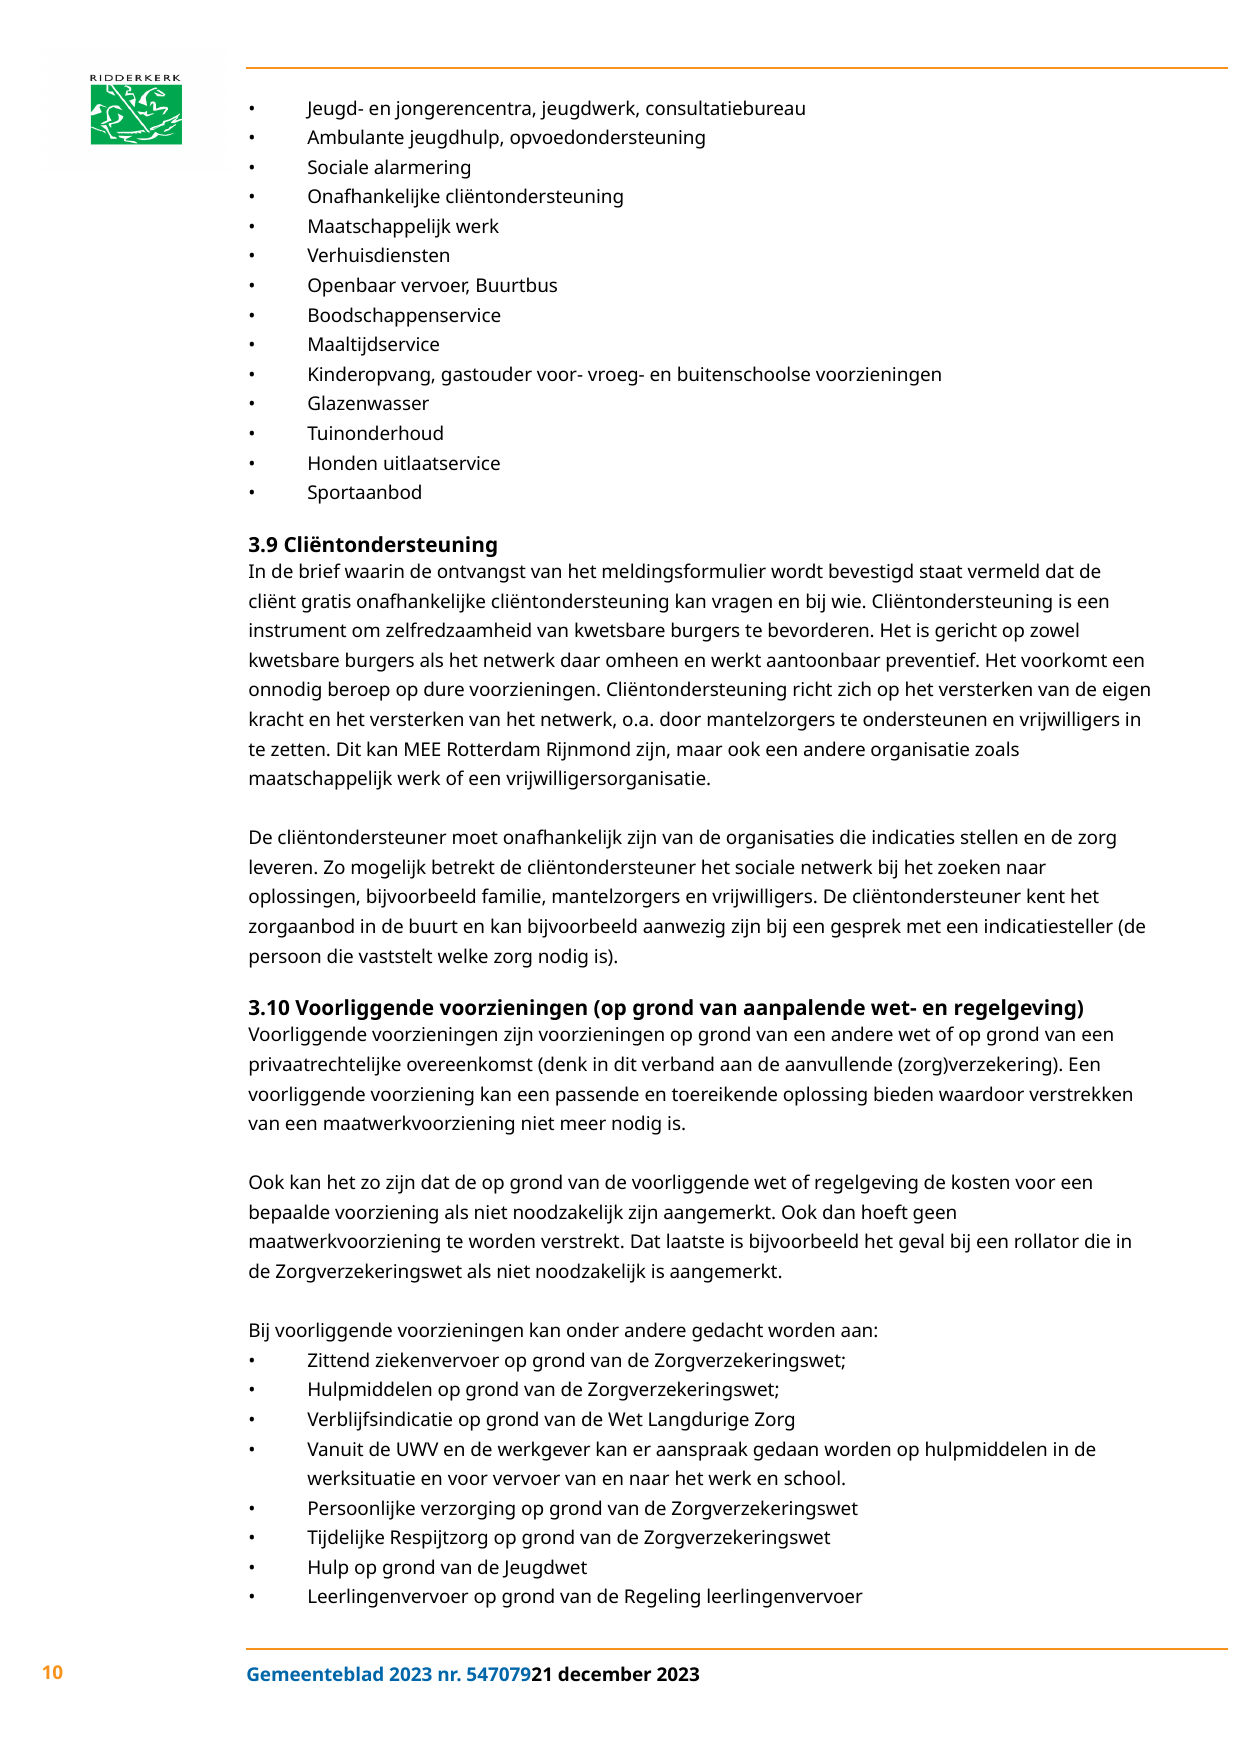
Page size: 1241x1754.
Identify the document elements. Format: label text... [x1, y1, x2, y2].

list Verblijfsindicatie op grond van de Wet Langdurige Zorg [248, 1406, 1152, 1432]
list Jeugd- en jongerencentra, jeugdwerk, consultatiebureau [248, 95, 1152, 121]
list Boodschappenservice [248, 302, 1152, 328]
list Hulpmiddelen op grond van de Zorgverzekeringswet; [248, 1377, 1152, 1402]
list Ambulante jeugdhulp, opvoedondersteuning [248, 124, 1152, 150]
text 3.9 Cliëntondersteuning [248, 530, 1152, 558]
list Sportaanbod [248, 479, 1152, 505]
text In de brief waarin de ontvangst van het meldingsformulier wordt bevestigd staat vermeld dat de cliënt gratis onafhankelijke cliëntondersteuning kan vragen en bij wie. Cliëntondersteuning is een instrument om zelfredzaamheid van kwetsbare burgers te bevorderen. Het is gericht op zowel kwetsbare burgers als het netwerk daar omheen en werkt aantoonbaar preventief. Het voorkomt een onnodig beroep op dure voorzieningen. Cliëntondersteuning richt zich op het versterken van de eigen kracht en het versterken van het netwerk, o.a. door mantelzorgers te ondersteunen en vrijwilligers in te zetten. Dit kan MEE Rotterdam Rijnmond zijn, maar ook een andere organisatie zoals maatschappelijk werk of een vrijwilligersorganisatie. [248, 558, 1152, 791]
list Kinderopvang, gastouder voor- vroeg- en buitenschoolse voorzieningen [248, 361, 1152, 387]
list Onafhankelijke cliëntondersteuning [248, 183, 1152, 209]
text Voorliggende voorzieningen zijn voorzieningen op grond van een andere wet of op grond van een privaatrechtelijke overeenkomst (denk in dit verband aan de aanvullende (zorg)verzekering). Een voorliggende voorziening kan een passende en toereikende oplossing bieden waardoor verstrekken van een maatwerkvoorziening niet meer nodig is. [248, 1022, 1152, 1136]
list Glazenwasser [248, 391, 1152, 416]
list Verhuisdiensten [248, 243, 1152, 268]
list Maatschappelijk werk [248, 213, 1152, 239]
list Persoonlijke verzorging op grond van de Zorgverzekeringswet [248, 1495, 1152, 1521]
text 3.10 Voorliggende voorzieningen (op grond van aanpalende wet- en regelgeving) [248, 993, 1152, 1022]
list Maaltijdservice [248, 331, 1152, 357]
picture [41, 47, 231, 172]
list Leerlingenvervoer op grond van de Regeling leerlingenvervoer [248, 1584, 1152, 1609]
text De cliëntondersteuner moet onafhankelijk zijn van de organisaties die indicaties stellen en de zorg leveren. Zo mogelijk betrekt de cliëntondersteuner het sociale netwerk bij het zoeken naar oplossingen, bijvoorbeeld familie, mantelzorgers en vrijwilligers. De cliëntondersteuner kent het zorgaanbod in de buurt en kan bijvoorbeeld aanwezig zijn bij een gesprek met een indicatiesteller (de persoon die vaststelt welke zorg nodig is). [248, 824, 1152, 968]
list Hulp op grond van de Jeugdwet [248, 1554, 1152, 1580]
list Honden uitlaatservice [248, 450, 1152, 476]
text Bij voorliggende voorzieningen kan onder andere gedacht worden aan: [248, 1317, 1152, 1343]
text Ook kan het zo zijn dat de op grond van de voorliggende wet of regelgeving de kosten voor een bepaalde voorziening als niet noodzakelijk zijn aangemerkt. Ook dan hoeft geen maatwerkvoorziening te worden verstrekt. Dat laatste is bijvoorbeeld het geval bij een rollator die in de Zorgverzekeringswet als niet noodzakelijk is aangemerkt. [248, 1169, 1152, 1284]
list Tijdelijke Respijtzorg op grond van de Zorgverzekeringswet [248, 1524, 1152, 1550]
list Vanuit de UWV en de werkgever kan er aanspraak gedaan worden op hulpmiddelen in de werksituatie en voor vervoer van en naar het werk en school. [248, 1436, 1152, 1491]
list Openbaar vervoer, Buurtbus [248, 272, 1152, 298]
list Sociale alarmering [248, 154, 1152, 180]
list Zittend ziekenvervoer op grond van de Zorgverzekeringswet; [248, 1347, 1152, 1373]
list Tuinonderhoud [248, 420, 1152, 446]
